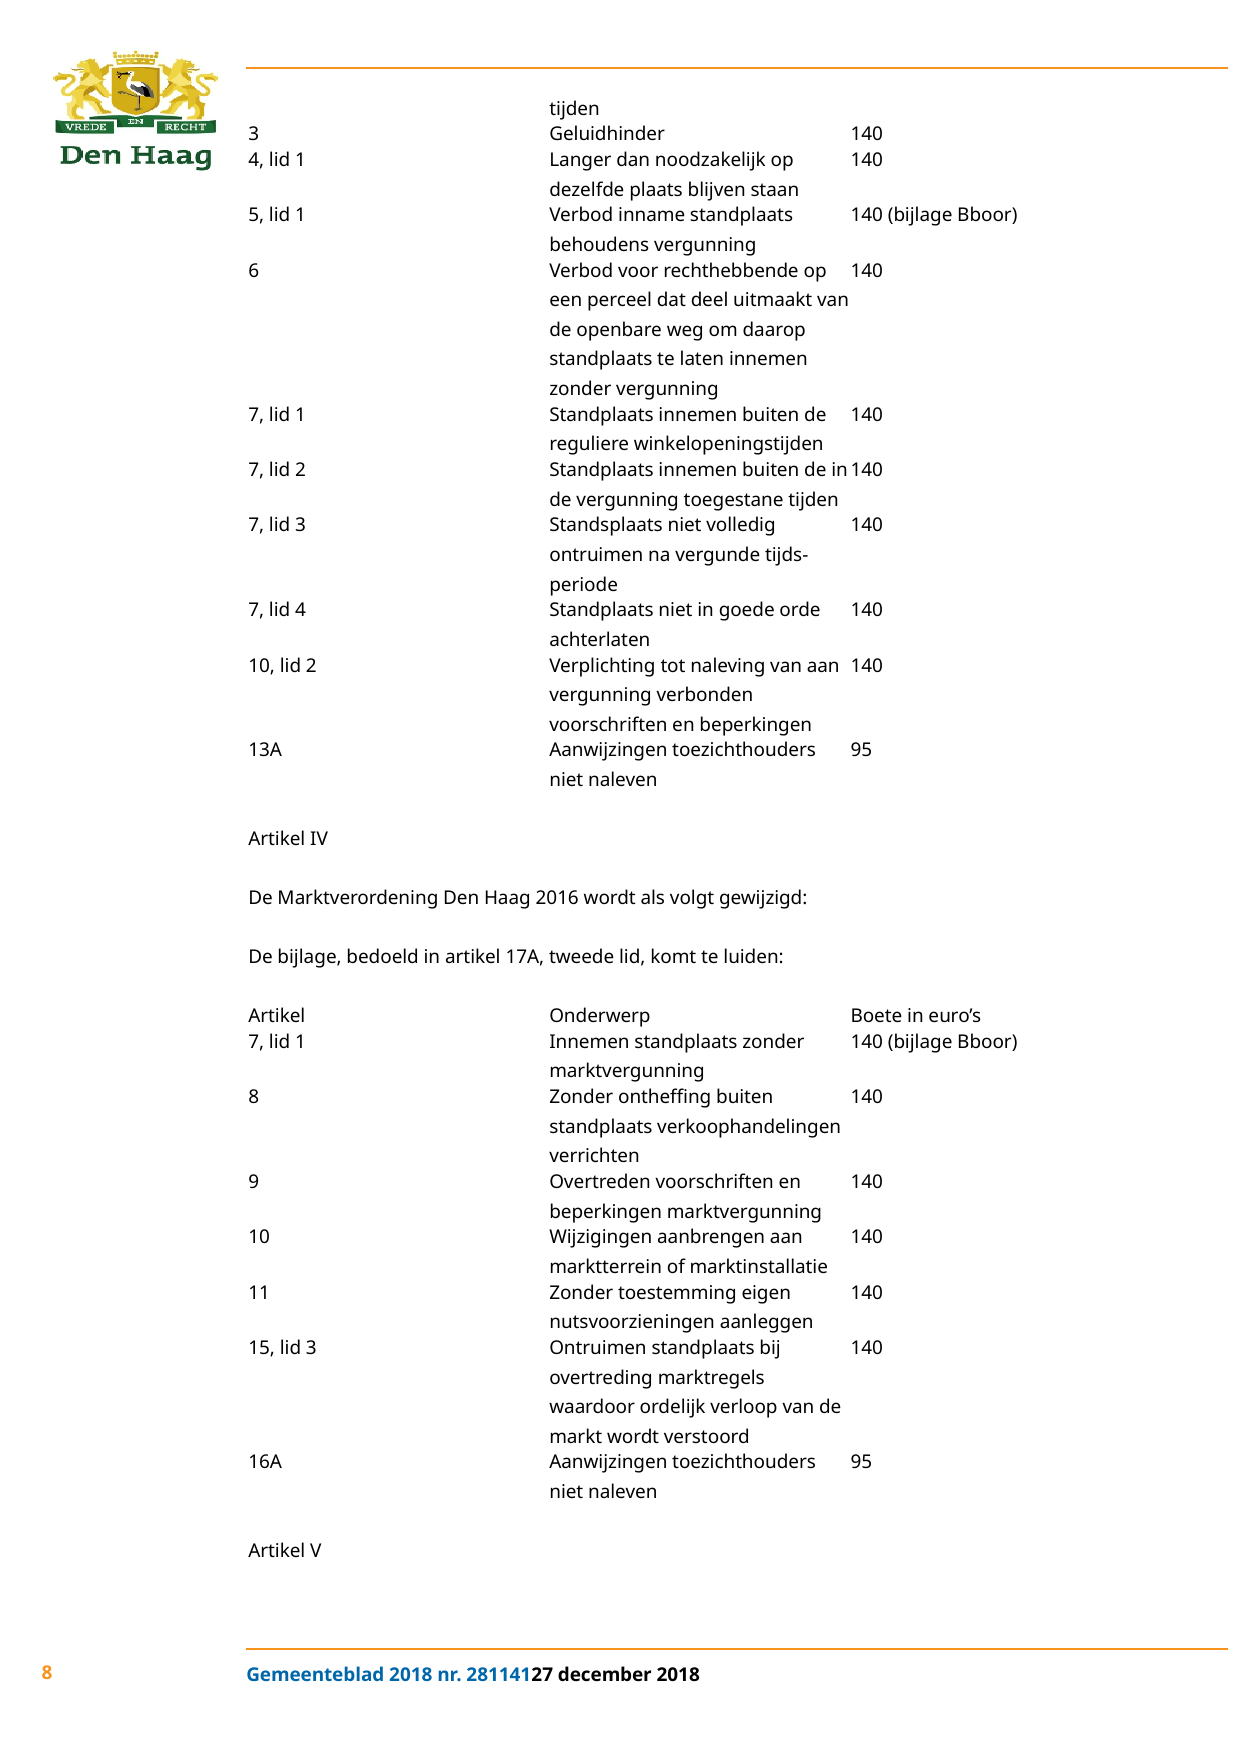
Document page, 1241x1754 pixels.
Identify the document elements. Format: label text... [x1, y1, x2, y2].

text Artikel IV [248, 825, 1152, 851]
table_cell Verplichting tot naleving van aan vergunning verbonden voorschriften en beperkingen [549, 652, 850, 737]
table_cell 7, lid 4 [248, 596, 549, 652]
table_cell Aanwijzingen toezichthouders niet naleven [549, 737, 850, 792]
table_cell 140 [850, 1279, 1152, 1334]
table_cell 95 [850, 737, 1152, 792]
table_cell 140 [850, 512, 1152, 596]
table_cell 140 [850, 456, 1152, 512]
table_cell 4, lid 1 [248, 146, 549, 202]
table_cell Aanwijzingen toezichthouders niet naleven [549, 1449, 850, 1504]
table_cell 140 [850, 146, 1152, 202]
table_cell Standplaats innemen buiten de in de vergunning toegestane tijden [549, 456, 850, 512]
table_cell 11 [248, 1279, 549, 1334]
table_header Onderwerp [549, 1003, 850, 1028]
table_cell 140 [850, 401, 1152, 456]
table_cell Wijzigingen aanbrengen aan marktterrein of marktinstallatie [549, 1224, 850, 1279]
table_cell 140 [850, 596, 1152, 652]
table_cell 9 [248, 1168, 549, 1224]
table_cell 95 [850, 1449, 1152, 1504]
table_cell 140 [850, 652, 1152, 737]
table_cell 6 [248, 257, 549, 401]
table_cell Zonder toestemming eigen nutsvoorzieningen aanleggen [549, 1279, 850, 1334]
table_cell 140 (bijlage Bboor) [850, 1028, 1152, 1083]
text De bijlage, bedoeld in artikel 17A, tweede lid, komt te luiden: [248, 943, 1152, 969]
table_cell [248, 95, 549, 121]
table_cell Zonder ontheffing buiten standplaats verkoophandelingen verrichten [549, 1084, 850, 1168]
table_cell 16A [248, 1449, 549, 1504]
table_cell Standplaats niet in goede orde achterlaten [549, 596, 850, 652]
text Artikel V [248, 1537, 1152, 1563]
table_cell Langer dan noodzakelijk op dezelfde plaats blijven staan [549, 146, 850, 202]
table_cell 5, lid 1 [248, 202, 549, 257]
table_header Artikel [248, 1003, 549, 1028]
table_cell 8 [248, 1084, 549, 1168]
table_cell Standplaats innemen buiten de reguliere winkelopeningstijden [549, 401, 850, 456]
table_cell 15, lid 3 [248, 1334, 549, 1449]
table_cell Verbod voor rechthebbende op een perceel dat deel uitmaakt van de openbare weg om daarop standplaats te laten innemen zonder vergunning [549, 257, 850, 401]
table_cell 140 [850, 1168, 1152, 1224]
table_cell 13A [248, 737, 549, 792]
table_cell 140 [850, 121, 1152, 146]
table_cell 7, lid 1 [248, 1028, 549, 1083]
table_cell [850, 95, 1152, 121]
table_cell 7, lid 3 [248, 512, 549, 596]
text De Marktverordening Den Haag 2016 wordt als volgt gewijzigd: [248, 884, 1152, 910]
table_cell 140 (bijlage Bboor) [850, 202, 1152, 257]
table_cell tijden [549, 95, 850, 121]
table_cell 10, lid 2 [248, 652, 549, 737]
table_cell 7, lid 1 [248, 401, 549, 456]
table_header Boete in euro’s [850, 1003, 1152, 1028]
table_cell 140 [850, 1224, 1152, 1279]
table_cell Verbod inname standplaats behoudens vergunning [549, 202, 850, 257]
table_cell 140 [850, 1084, 1152, 1168]
table_cell 10 [248, 1224, 549, 1279]
table_cell 140 [850, 257, 1152, 401]
table_cell Innemen standplaats zonder marktvergunning [549, 1028, 850, 1083]
table_cell Standsplaats niet volledig ontruimen na vergunde tijds- periode [549, 512, 850, 596]
table_cell 7, lid 2 [248, 456, 549, 512]
table_cell Geluidhinder [549, 121, 850, 146]
table_cell 3 [248, 121, 549, 146]
table_cell 140 [850, 1334, 1152, 1449]
table_cell Ontruimen standplaats bij overtreding marktregels waardoor ordelijk verloop van de markt wordt verstoord [549, 1334, 850, 1449]
picture [41, 47, 231, 172]
table_cell Overtreden voorschriften en beperkingen marktvergunning [549, 1168, 850, 1224]
